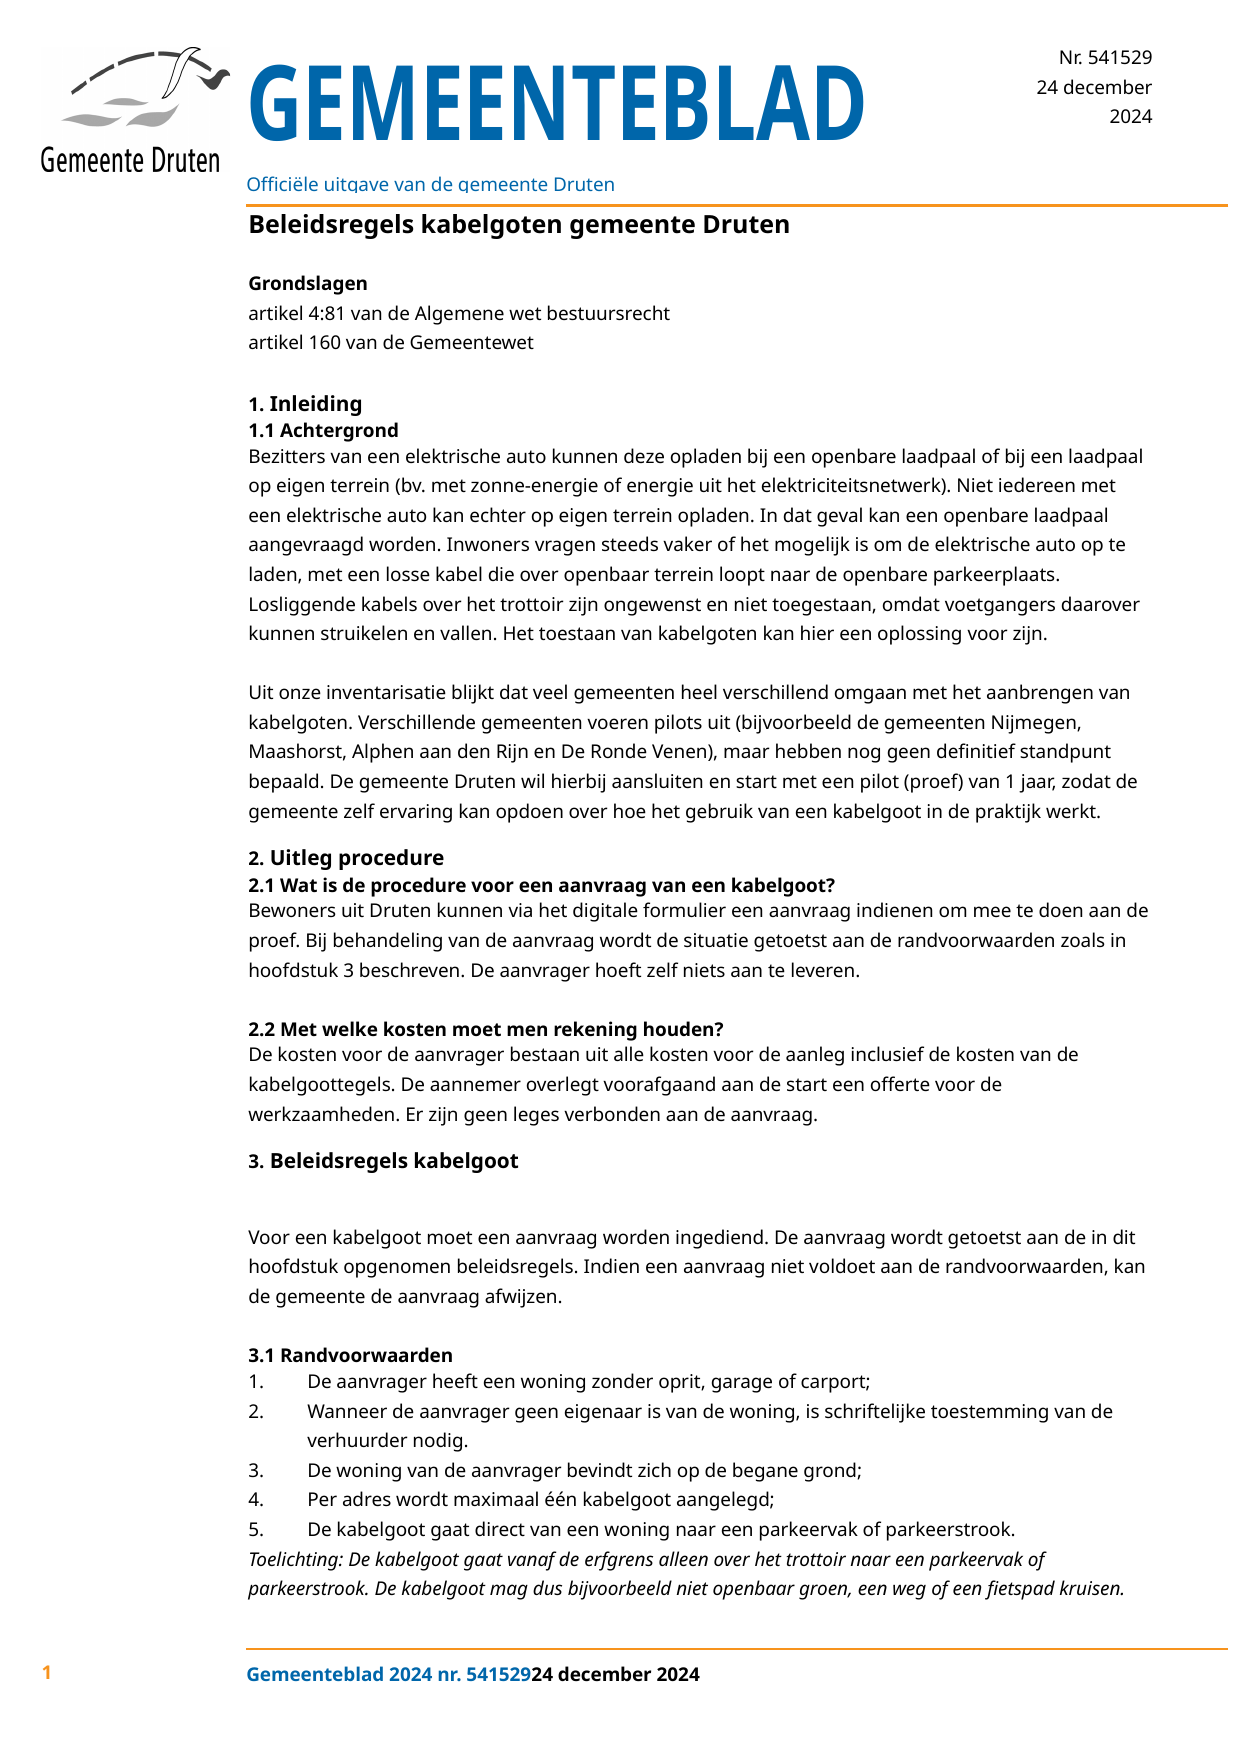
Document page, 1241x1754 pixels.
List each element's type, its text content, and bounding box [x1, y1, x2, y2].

text Losliggende kabels over het trottoir zijn ongewenst en niet toegestaan, omdat voetgangers daarover kunnen struikelen en vallen. Het toestaan van kabelgoten kan hier een oplossing voor zijn. [248, 591, 1152, 646]
text artikel 4:81 van de Algemene wet bestuursrecht [248, 300, 1152, 326]
list De aanvrager heeft een woning zonder oprit, garage of carport; [248, 1368, 1152, 1394]
list De woning van de aanvrager bevindt zich op de begane grond; [248, 1457, 1152, 1483]
text Bezitters van een elektrische auto kunnen deze opladen bij een openbare laadpaal of bij een laadpaal op eigen terrein (bv. met zonne-energie of energie uit het elektriciteitsnetwerk). Niet iedereen met een elektrische auto kan echter op eigen terrein opladen. In dat geval kan een openbare laadpaal aangevraagd worden. Inwoners vragen steeds vaker of het mogelijk is om de elektrische auto op te laden, met een losse kabel die over openbaar terrein loopt naar de openbare parkeerplaats. [248, 443, 1152, 587]
list Wanneer de aanvrager geen eigenaar is van de woning, is schriftelijke toestemming van de verhuurder nodig. [248, 1398, 1152, 1453]
picture [41, 47, 231, 172]
list Per adres wordt maximaal één kabelgoot aangelegd; [248, 1487, 1152, 1512]
text Grondslagen [248, 270, 1152, 296]
text artikel 160 van de Gemeentewet [248, 329, 1152, 355]
text 2.2 Met welke kosten moet men rekening houden? [248, 1016, 1152, 1042]
list De kabelgoot gaat direct van een woning naar een parkeervak of parkeerstrook. [248, 1516, 1152, 1542]
text Uit onze inventarisatie blijkt dat veel gemeenten heel verschillend omgaan met het aanbrengen van kabelgoten. Verschillende gemeenten voeren pilots uit (bijvoorbeeld de gemeenten Nijmegen, Maashorst, Alphen aan den Rijn en De Ronde Venen), maar hebben nog geen definitief standpunt bepaald. De gemeente Druten wil hierbij aansluiten en start met een pilot (proef) van 1 jaar, zodat de gemeente zelf ervaring kan opdoen over hoe het gebruik van een kabelgoot in de praktijk werkt. [248, 679, 1152, 823]
text De kosten voor de aanvrager bestaan uit alle kosten voor de aanleg inclusief de kosten van de kabelgoottegels. De aannemer overlegt voorafgaand aan de start een offerte voor de werkzaamheden. Er zijn geen leges verbonden aan de aanvraag. [248, 1042, 1152, 1127]
text Bewoners uit Druten kunnen via het digitale formulier een aanvraag indienen om mee te doen aan de proef. Bij behandeling van de aanvraag wordt de situatie getoetst aan de randvoorwaarden zoals in hoofdstuk 3 beschreven. De aanvrager hoeft zelf niets aan te leveren. [248, 898, 1152, 982]
text Toelichting: De kabelgoot gaat vanaf de erfgrens alleen over het trottoir naar een parkeervak of parkeerstrook. De kabelgoot mag dus bijvoorbeeld niet openbaar groen, een weg of een fietspad kruisen. [248, 1546, 1152, 1601]
text 1.1 Achtergrond [248, 417, 1152, 443]
text Beleidsregels kabelgoten gemeente Druten [248, 207, 1152, 241]
text Voor een kabelgoot moet een aanvraag worden ingediend. De aanvraag wordt getoetst aan de in dit hoofdstuk opgenomen beleidsregels. Indien een aanvraag niet voldoet aan de randvoorwaarden, kan de gemeente de aanvraag afwijzen. [248, 1224, 1152, 1309]
text 2. Uitleg procedure [248, 843, 1152, 872]
text 1. Inleiding [248, 389, 1152, 417]
text 3.1 Randvoorwaarden [248, 1342, 1152, 1368]
text 3. Beleidsregels kabelgoot [248, 1146, 1152, 1175]
text 2.1 Wat is de procedure voor een aanvraag van een kabelgoot? [248, 872, 1152, 898]
